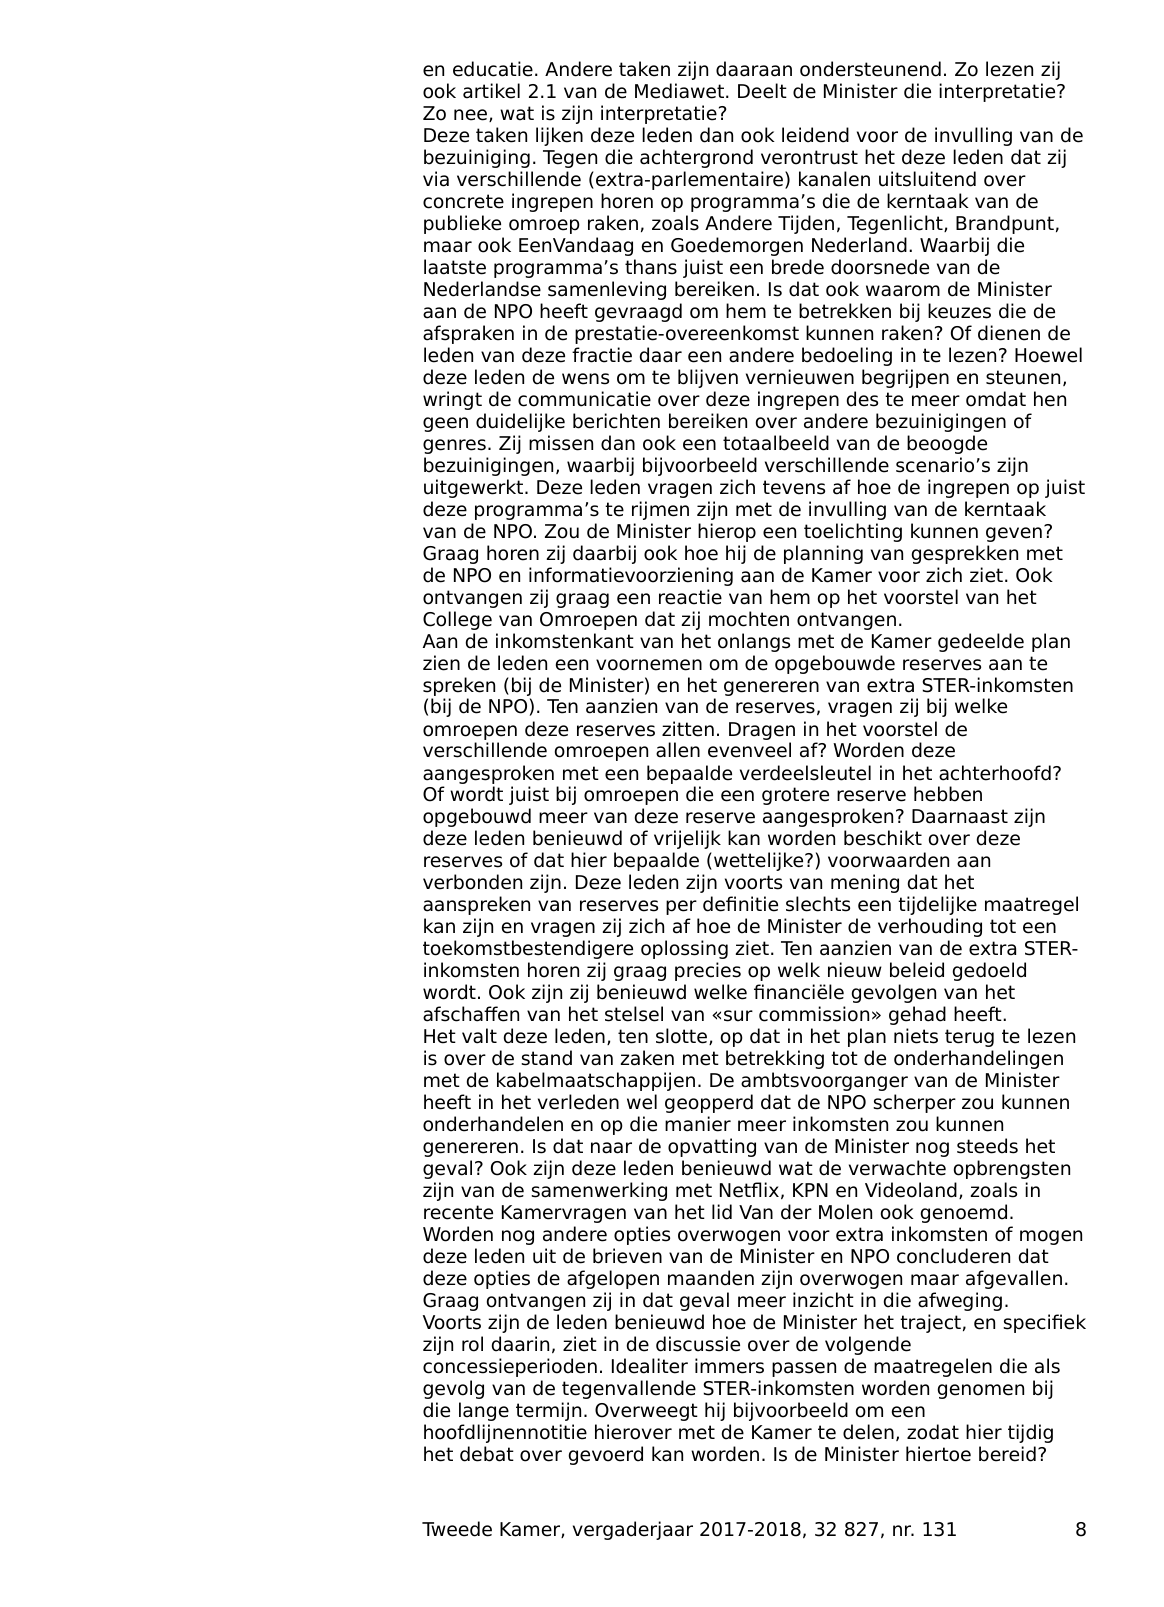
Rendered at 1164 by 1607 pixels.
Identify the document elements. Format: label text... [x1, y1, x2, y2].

text Voorts zijn de leden benieuwd hoe de Minister het traject, en specifiek zijn rol daarin, ziet in de discussie over de volgende concessieperioden. Idealiter immers passen de maatregelen die als gevolg van de tegenvallende STER-inkomsten worden genomen bij die lange termijn. Overweegt hij bijvoorbeeld om een hoofdlijnennotitie hierover met de Kamer te delen, zodat hier tijdig het debat over gevoerd kan worden. Is de Minister hiertoe bereid? [422, 1312, 1087, 1466]
text Aan de inkomstenkant van het onlangs met de Kamer gedeelde plan zien de leden een voornemen om de opgebouwde reserves aan te spreken (bij de Minister) en het genereren van extra STER-inkomsten (bij de NPO). Ten aanzien van de reserves, vragen zij bij welke omroepen deze reserves zitten. Dragen in het voorstel de verschillende omroepen allen evenveel af? Worden deze aangesproken met een bepaalde verdeelsleutel in het achterhoofd? Of wordt juist bij omroepen die een grotere reserve hebben opgebouwd meer van deze reserve aangesproken? Daarnaast zijn deze leden benieuwd of vrijelijk kan worden beschikt over deze reserves of dat hier bepaalde (wettelijke?) voorwaarden aan verbonden zijn. Deze leden zijn voorts van mening dat het aanspreken van reserves per definitie slechts een tijdelijke maatregel kan zijn en vragen zij zich af hoe de Minister de verhouding tot een toekomstbestendigere oplossing ziet. Ten aanzien van de extra STER-inkomsten horen zij graag precies op welk nieuw beleid gedoeld wordt. Ook zijn zij benieuwd welke financiële gevolgen van het afschaffen van het stelsel van «sur commission» gehad heeft. [422, 631, 1087, 1026]
text Deze taken lijken deze leden dan ook leidend voor de invulling van de bezuiniging. Tegen die achtergrond verontrust het deze leden dat zij via verschillende (extra-parlementaire) kanalen uitsluitend over concrete ingrepen horen op programma’s die de kerntaak van de publieke omroep raken, zoals Andere Tijden, Tegenlicht, Brandpunt, maar ook EenVandaag en Goedemorgen Nederland. Waarbij die laatste programma’s thans juist een brede doorsnede van de Nederlandse samenleving bereiken. Is dat ook waarom de Minister aan de NPO heeft gevraagd om hem te betrekken bij keuzes die de afspraken in de prestatie-overeenkomst kunnen raken? Of dienen de leden van deze fractie daar een andere bedoeling in te lezen? Hoewel deze leden de wens om te blijven vernieuwen begrijpen en steunen, wringt de communicatie over deze ingrepen des te meer omdat hen geen duidelijke berichten bereiken over andere bezuinigingen of genres. Zij missen dan ook een totaalbeeld van de beoogde bezuinigingen, waarbij bijvoorbeeld verschillende scenario’s zijn uitgewerkt. Deze leden vragen zich tevens af hoe de ingrepen op juist deze programma’s te rijmen zijn met de invulling van de kerntaak van de NPO. Zou de Minister hierop een toelichting kunnen geven? Graag horen zij daarbij ook hoe hij de planning van gesprekken met de NPO en informatievoorziening aan de Kamer voor zich ziet. Ook ontvangen zij graag een reactie van hem op het voorstel van het College van Omroepen dat zij mochten ontvangen. [422, 125, 1087, 631]
text Het valt deze leden, ten slotte, op dat in het plan niets terug te lezen is over de stand van zaken met betrekking tot de onderhandelingen met de kabelmaatschappijen. De ambtsvoorganger van de Minister heeft in het verleden wel geopperd dat de NPO scherper zou kunnen onderhandelen en op die manier meer inkomsten zou kunnen genereren. Is dat naar de opvatting van de Minister nog steeds het geval? Ook zijn deze leden benieuwd wat de verwachte opbrengsten zijn van de samenwerking met Netflix, KPN en Videoland, zoals in recente Kamervragen van het lid Van der Molen ook genoemd. Worden nog andere opties overwogen voor extra inkomsten of mogen deze leden uit de brieven van de Minister en NPO concluderen dat deze opties de afgelopen maanden zijn overwogen maar afgevallen. Graag ontvangen zij in dat geval meer inzicht in die afweging. [422, 1026, 1087, 1312]
text en educatie. Andere taken zijn daaraan ondersteunend. Zo lezen zij ook artikel 2.1 van de Mediawet. Deelt de Minister die interpretatie? Zo nee, wat is zijn interpretatie? [422, 59, 1087, 125]
